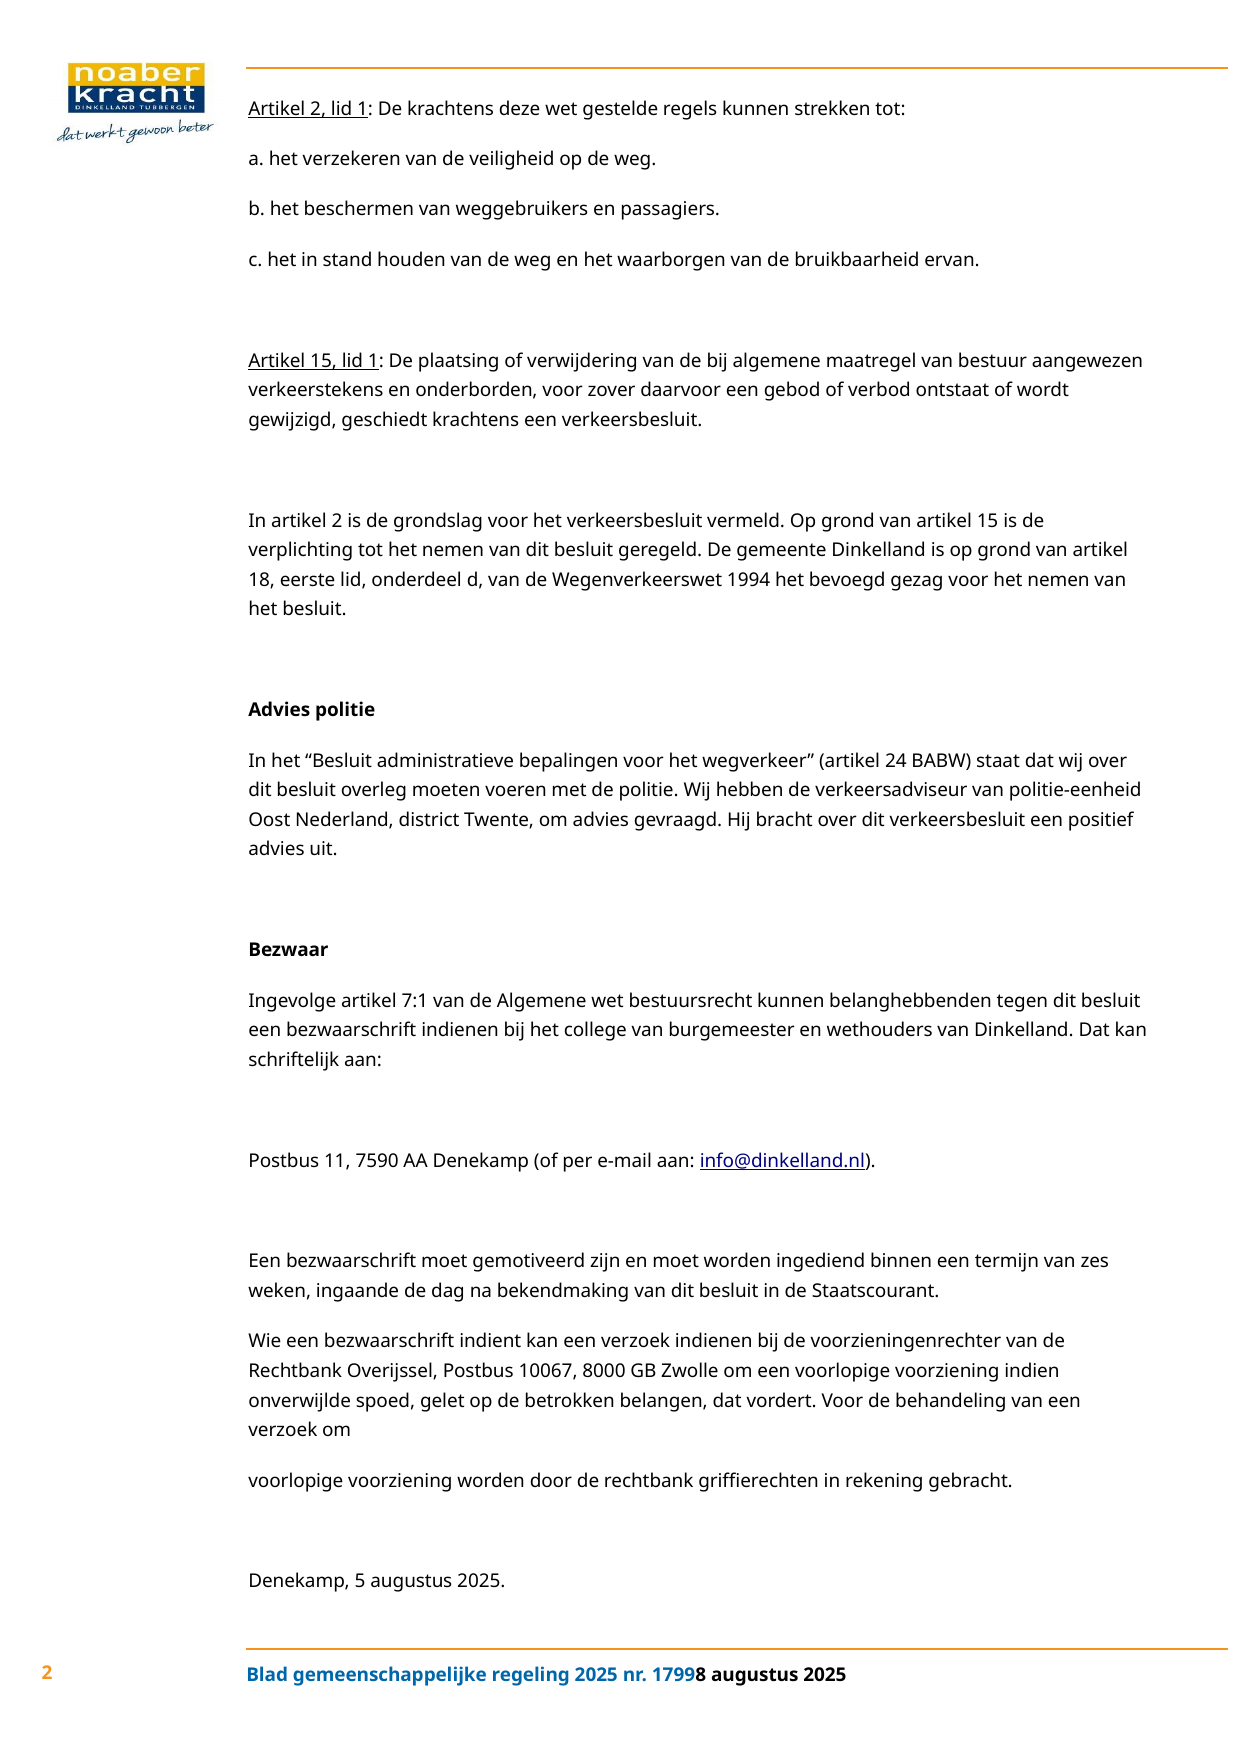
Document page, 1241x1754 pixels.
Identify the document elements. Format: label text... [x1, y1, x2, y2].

text Ingevolge artikel 7:1 van de Algemene wet bestuursrecht kunnen belanghebbenden tegen dit besluit een bezwaarschrift indienen bij het college van burgemeester en wethouders van Dinkelland. Dat kan schriftelijk aan: [248, 987, 1152, 1072]
text voorlopige voorziening worden door de rechtbank griffierechten in rekening gebracht. [248, 1467, 1152, 1493]
text Denekamp, 5 augustus 2025. [248, 1568, 1152, 1593]
text a. het verzekeren van de veiligheid op de weg. [248, 145, 1152, 171]
text Wie een bezwaarschrift indient kan een verzoek indienen bij de voorzieningenrechter van de Rechtbank Overijssel, Postbus 10067, 8000 GB Zwolle om een voorlopige voorziening indien onverwijlde spoed, gelet op de betrokken belangen, dat vordert. Voor de behandeling van een verzoek om [248, 1328, 1152, 1442]
text Postbus 11, 7590 AA Denekamp (of per e-mail aan: info@dinkelland.nl). [248, 1147, 1152, 1173]
text Advies politie [248, 696, 1152, 722]
picture [41, 47, 231, 172]
text b. het beschermen van weggebruikers en passagiers. [248, 196, 1152, 221]
text Artikel 2, lid 1: De krachtens deze wet gestelde regels kunnen strekken tot: [248, 95, 1152, 121]
text In het “Besluit administratieve bepalingen voor het wegverkeer” (artikel 24 BABW) staat dat wij over dit besluit overleg moeten voeren met de politie. Wij hebben de verkeersadviseur van politie-eenheid Oost Nederland, district Twente, om advies gevraagd. Hij bracht over dit verkeersbesluit een positief advies uit. [248, 747, 1152, 861]
text Een bezwaarschrift moet gemotiveerd zijn en moet worden ingediend binnen een termijn van zes weken, ingaande de dag na bekendmaking van dit besluit in de Staatscourant. [248, 1248, 1152, 1303]
text In artikel 2 is de grondslag voor het verkeersbesluit vermeld. Op grond van artikel 15 is de verplichting tot het nemen van dit besluit geregeld. De gemeente Dinkelland is op grond van artikel 18, eerste lid, onderdeel d, van de Wegenverkeerswet 1994 het bevoegd gezag voor het nemen van het besluit. [248, 507, 1152, 621]
text Artikel 15, lid 1: De plaatsing of verwijdering van de bij algemene maatregel van bestuur aangewezen verkeerstekens en onderborden, voor zover daarvoor een gebod of verbod ontstaat of wordt gewijzigd, geschiedt krachtens een verkeersbesluit. [248, 347, 1152, 432]
text c. het in stand houden van de weg en het waarborgen van de bruikbaarheid ervan. [248, 246, 1152, 272]
text Bezwaar [248, 936, 1152, 962]
